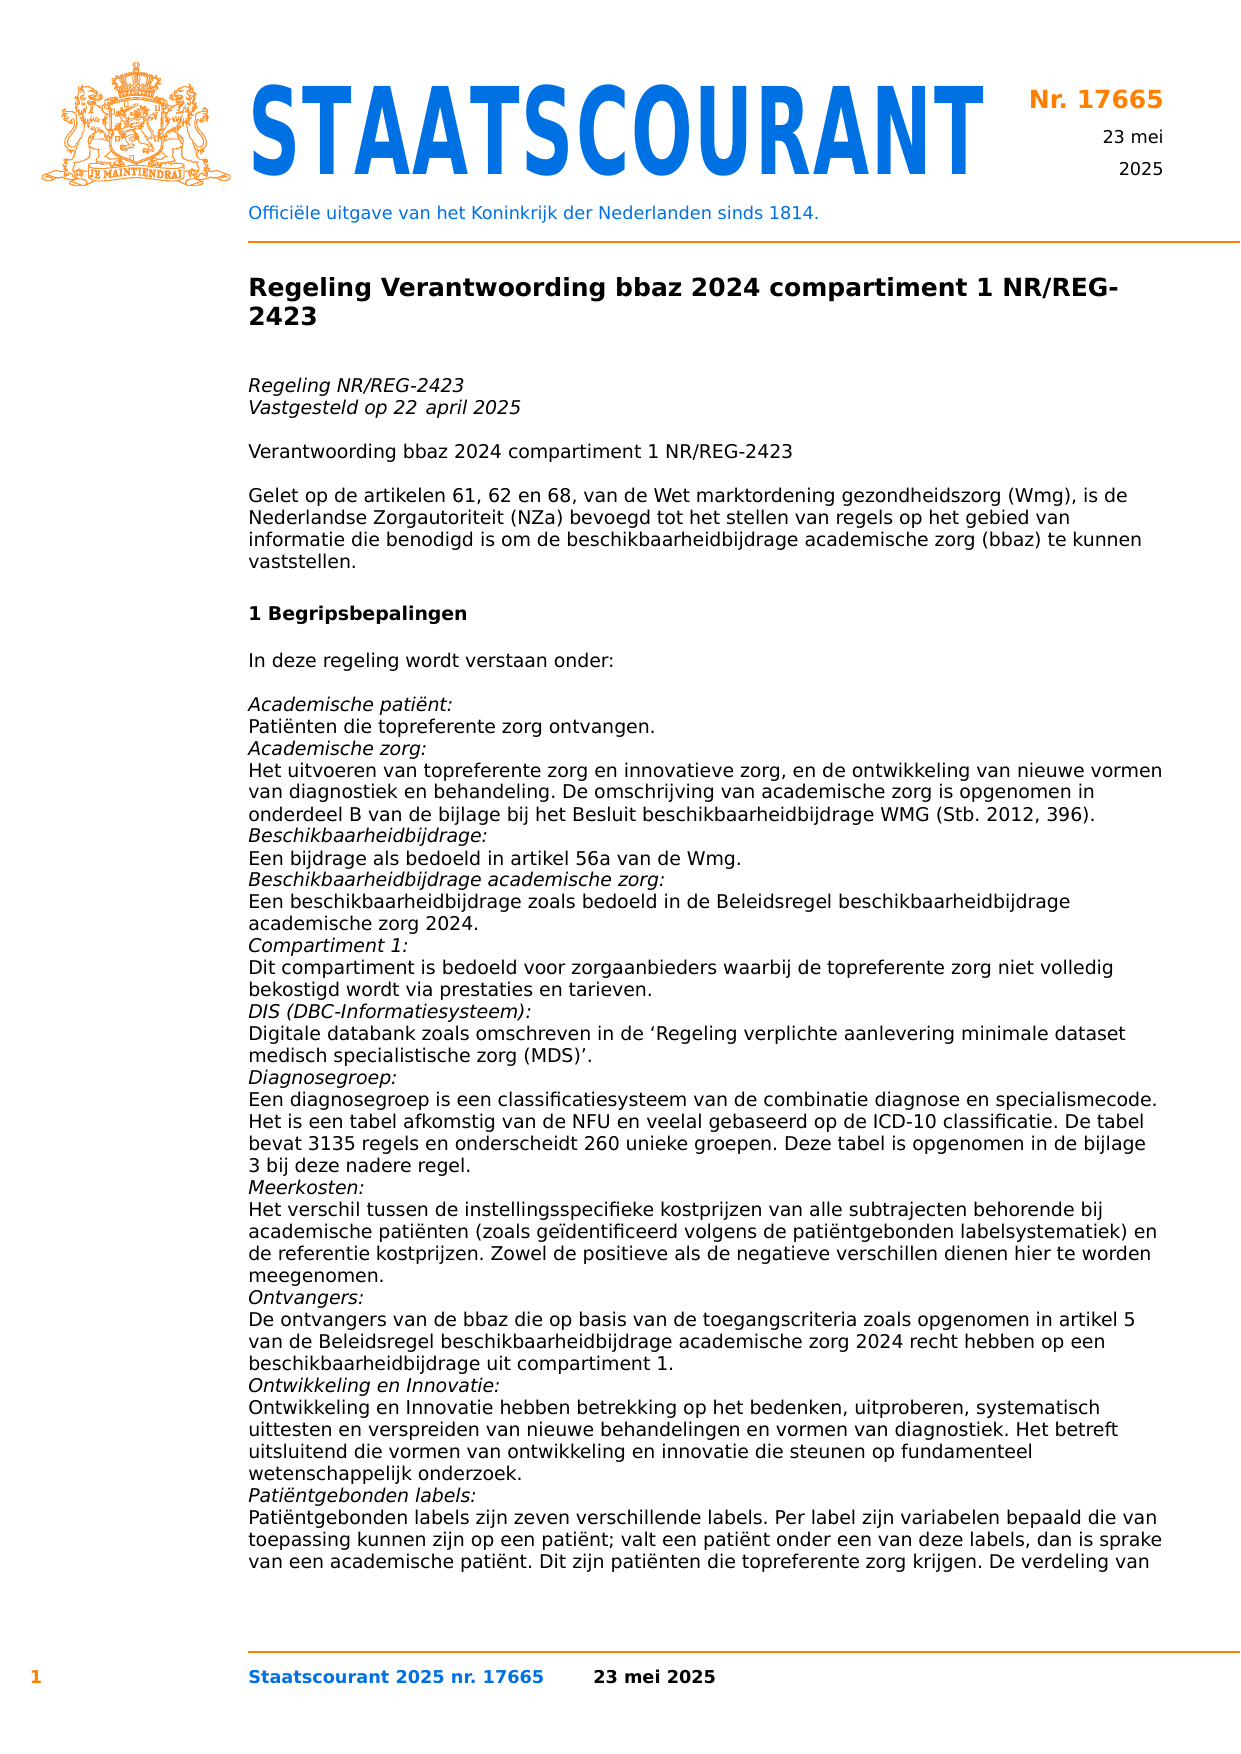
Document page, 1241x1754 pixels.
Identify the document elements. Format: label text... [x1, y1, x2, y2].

table_header [25, 62, 248, 241]
text Regeling NR/REG-2423 [248, 375, 1163, 397]
text Ontwikkeling en Innovatie: [248, 1375, 1163, 1397]
text Een diagnosegroep is een classificatiesysteem van de combinatie diagnose en specialismecode. Het is een tabel afkomstig van de NFU en veelal gebaseerd op de ICD-10 classificatie. De tabel bevat 3135 regels en onderscheidt 260 unieke groepen. Deze tabel is opgenomen in de bijlage 3 bij deze nadere regel. [248, 1089, 1163, 1177]
text Patiëntgebonden labels zijn zeven verschillende labels. Per label zijn variabelen bepaald die van toepassing kunnen zijn op een patiënt; valt een patiënt onder een van deze labels, dan is sprake van een academische patiënt. Dit zijn patiënten die topreferente zorg krijgen. De verdeling van [248, 1507, 1163, 1573]
text De ontvangers van de bbaz die op basis van de toegangscriteria zoals opgenomen in artikel 5 van de Beleidsregel beschikbaarheidbijdrage academische zorg 2024 recht hebben op een beschikbaarheidbijdrage uit compartiment 1. [248, 1309, 1163, 1375]
table_cell Officiële uitgave van het Koninkrijk der Nederlanden sinds 1814. [248, 203, 1240, 241]
text Gelet op de artikelen 61, 62 en 68, van de Wet marktordening gezondheidszorg (Wmg), is de Nederlandse Zorgautoriteit (NZa) bevoegd tot het stellen van regels op het gebied van informatie die benodigd is om de beschikbaarheidbijdrage academische zorg (bbaz) te kunnen vaststellen. [248, 485, 1163, 573]
text Het verschil tussen de instellingsspecifieke kostprijzen van alle subtrajecten behorende bij academische patiënten (zoals geïdentificeerd volgens de patiëntgebonden labelsystematiek) en de referentie kostprijzen. Zowel de positieve als de negatieve verschillen dienen hier te worden meegenomen. [248, 1199, 1163, 1287]
table_header STAATSCOURANT [248, 62, 998, 203]
text Diagnosegroep: [248, 1067, 1163, 1089]
table_cell 23 mei [998, 121, 1240, 153]
table_cell 2025 [998, 153, 1240, 203]
text In deze regeling wordt verstaan onder: [248, 650, 1163, 672]
subtitle Regeling Verantwoording bbaz 2024 compartiment 1 NR/REG-2423 [248, 273, 1163, 331]
picture [41, 62, 231, 186]
text Patiëntgebonden labels: [248, 1485, 1163, 1507]
text Digitale databank zoals omschreven in de ‘Regeling verplichte aanlevering minimale dataset medisch specialistische zorg (MDS)’. [248, 1023, 1163, 1067]
text Compartiment 1: [248, 935, 1163, 957]
text Beschikbaarheidbijdrage academische zorg: [248, 869, 1163, 891]
subtitle 1 Begripsbepalingen [248, 603, 1163, 625]
text Een bijdrage als bedoeld in artikel 56a van de Wmg. [248, 847, 1163, 869]
text Het uitvoeren van topreferente zorg en innovatieve zorg, en de ontwikkeling van nieuwe vormen van diagnostiek en behandeling. De omschrijving van academische zorg is opgenomen in onderdeel B van de bijlage bij het Besluit beschikbaarheidbijdrage WMG (Stb. 2012, 396). [248, 759, 1163, 825]
text DIS (DBC-Informatiesysteem): [248, 1001, 1163, 1023]
text Ontvangers: [248, 1287, 1163, 1309]
table_header Nr. 17665 [998, 62, 1240, 121]
text Patiënten die topreferente zorg ontvangen. [248, 716, 1163, 737]
text Dit compartiment is bedoeld voor zorgaanbieders waarbij de topreferente zorg niet volledig bekostigd wordt via prestaties en tarieven. [248, 957, 1163, 1001]
text Beschikbaarheidbijdrage: [248, 825, 1163, 847]
text Academische patiënt: [248, 693, 1163, 716]
text Meerkosten: [248, 1177, 1163, 1199]
text Een beschikbaarheidbijdrage zoals bedoeld in de Beleidsregel beschikbaarheidbijdrage academische zorg 2024. [248, 891, 1163, 935]
text Verantwoording bbaz 2024 compartiment 1 NR/REG-2423 [248, 441, 1163, 463]
text Ontwikkeling en Innovatie hebben betrekking op het bedenken, uitproberen, systematisch uittesten en verspreiden van nieuwe behandelingen en vormen van diagnostiek. Het betreft uitsluitend die vormen van ontwikkeling en innovatie die steunen op fundamenteel wetenschappelijk onderzoek. [248, 1397, 1163, 1485]
text Vastgesteld op 22 april 2025 [248, 397, 1163, 419]
text Academische zorg: [248, 737, 1163, 759]
